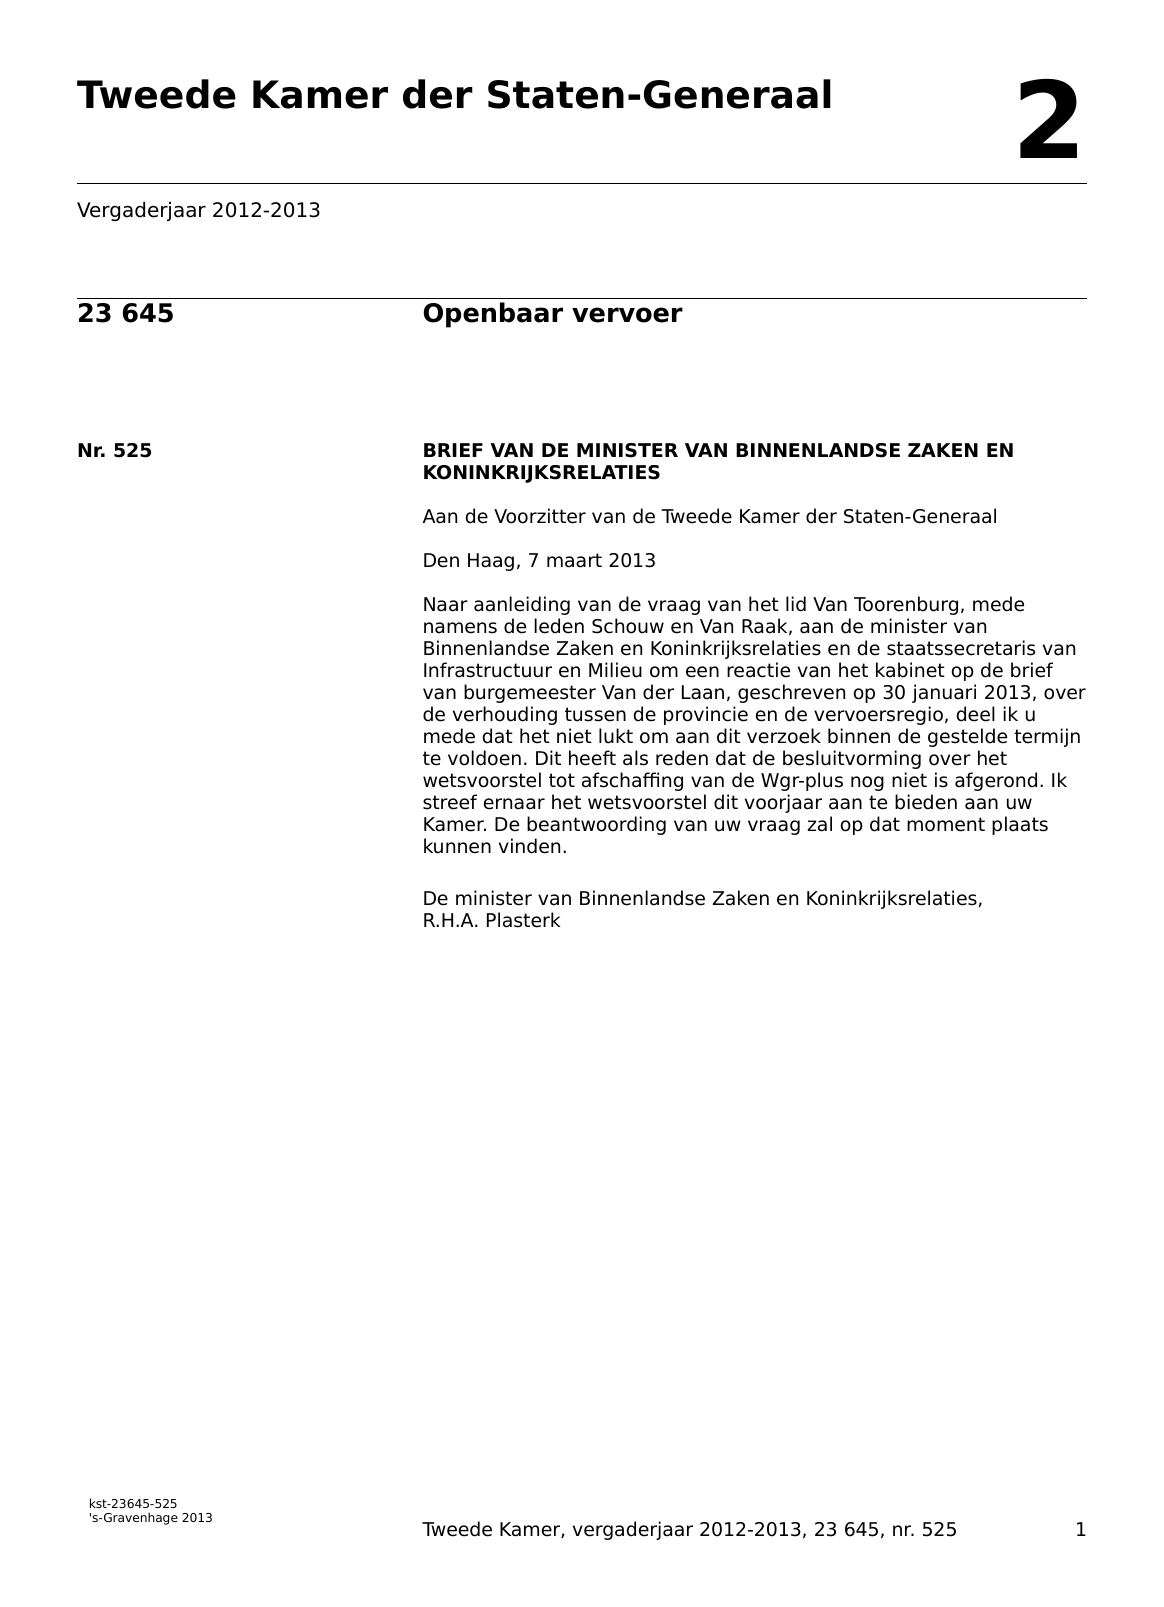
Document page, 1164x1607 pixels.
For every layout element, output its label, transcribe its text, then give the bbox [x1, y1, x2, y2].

table_cell Vergaderjaar 2012-2013 [77, 184, 1087, 298]
text De minister van Binnenlandse Zaken en Koninkrijksrelaties, R.H.A. Plasterk [422, 888, 1087, 932]
table_header 2 [886, 59, 1087, 183]
text kst-23645-525 [88, 1497, 323, 1511]
subtitle Nr. 525 BRIEF VAN DE MINISTER VAN BINNENLANDSE ZAKEN EN KONINKRIJKSRELATIES [77, 440, 1087, 484]
text Naar aanleiding van de vraag van het lid Van Toorenburg, mede namens de leden Schouw en Van Raak, aan de minister van Binnenlandse Zaken en Koninkrijksrelaties en de staatssecretaris van Infrastructuur en Milieu om een reactie van het kabinet op de brief van burgemeester Van der Laan, geschreven op 30 januari 2013, over de verhouding tussen de provincie en de vervoersregio, deel ik u mede dat het niet lukt om aan dit verzoek binnen de gestelde termijn te voldoen. Dit heeft als reden dat de besluitvorming over het wetsvoorstel tot afschaffing van de Wgr-plus nog niet is afgerond. Ik streef ernaar het wetsvoorstel dit voorjaar aan te bieden aan uw Kamer. De beantwoording van uw vraag zal op dat moment plaats kunnen vinden. [422, 594, 1087, 858]
subtitle 23 645 Openbaar vervoer [77, 299, 1087, 329]
table_header Tweede Kamer der Staten-Generaal [77, 59, 886, 183]
text 's-Gravenhage 2013 [88, 1511, 323, 1525]
text Den Haag, 7 maart 2013 [422, 550, 1087, 572]
text Aan de Voorzitter van de Tweede Kamer der Staten-Generaal [422, 506, 1087, 528]
